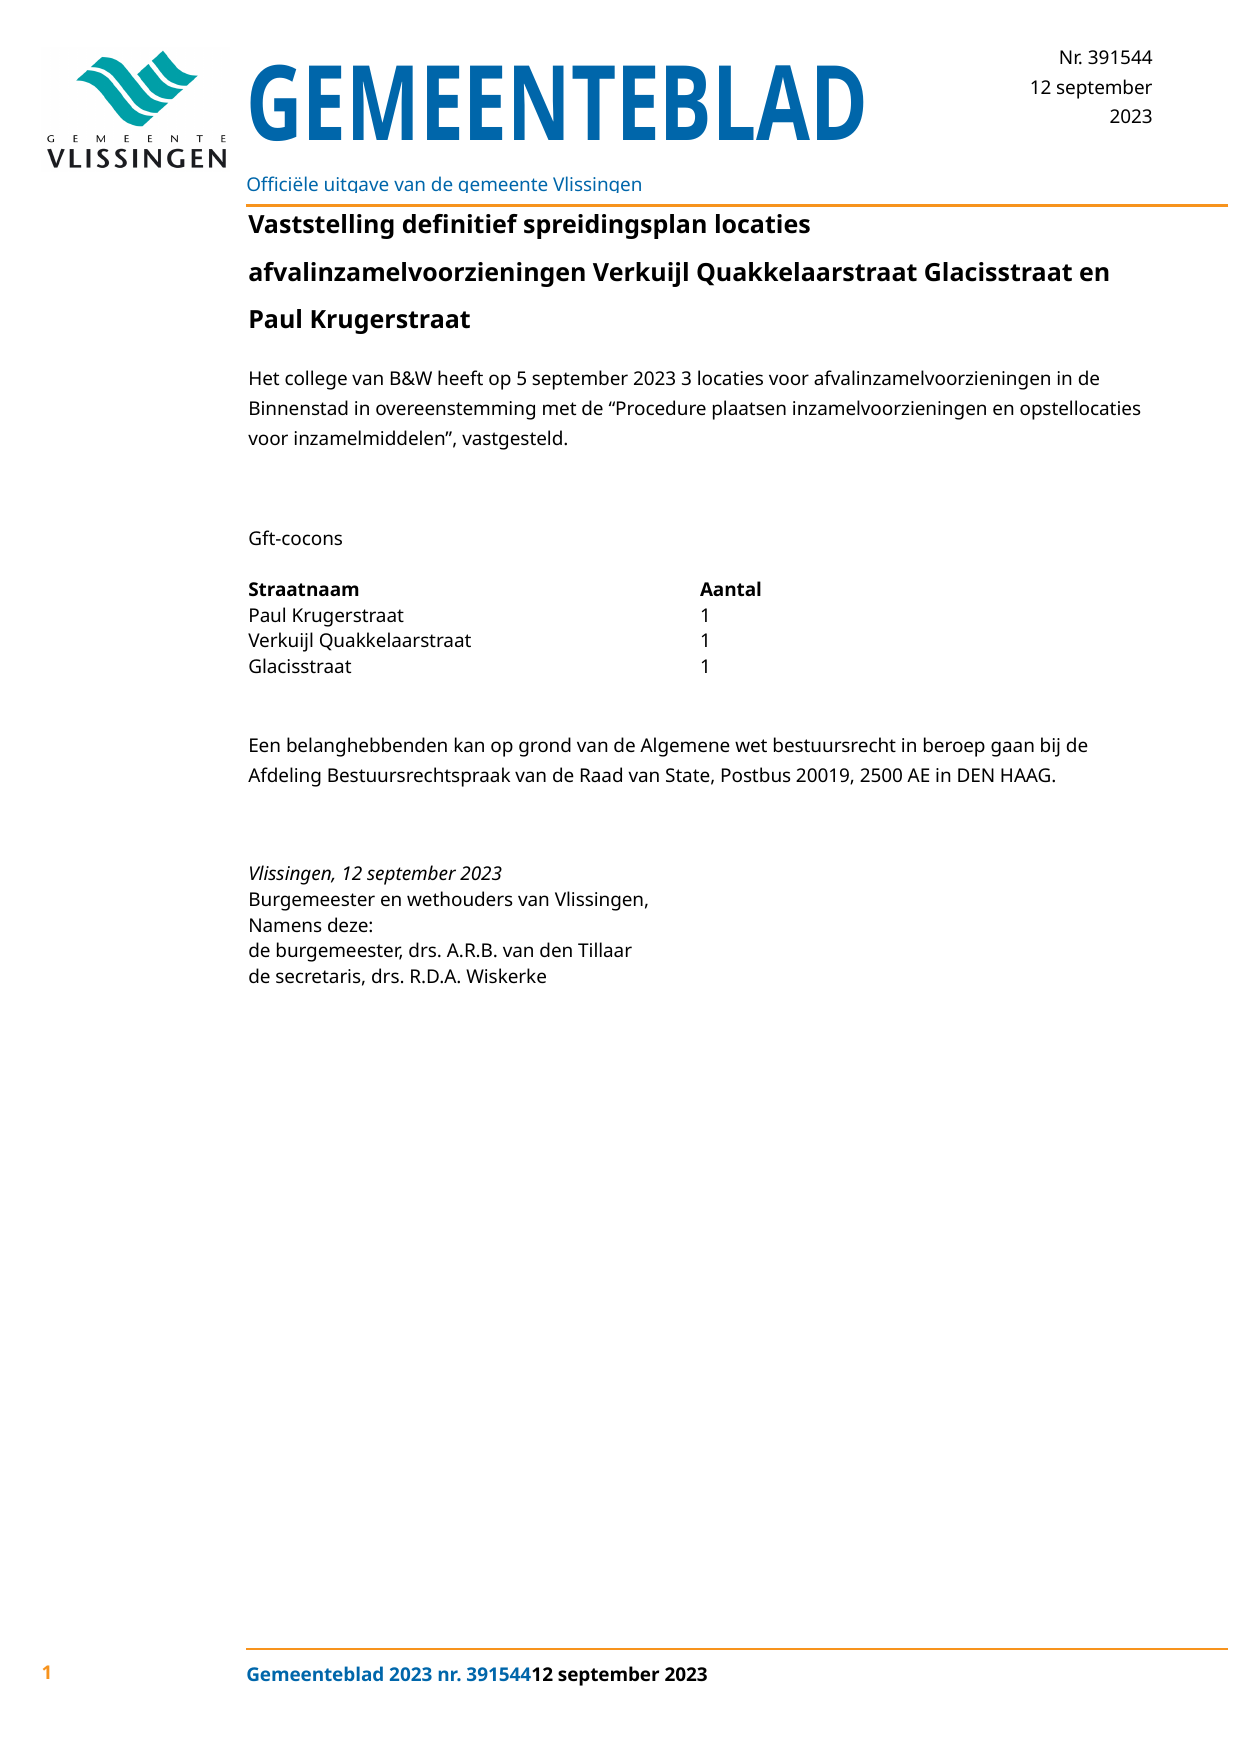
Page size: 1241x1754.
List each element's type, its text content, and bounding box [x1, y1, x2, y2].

table_cell Verkuijl Quakkelaarstraat [248, 628, 700, 653]
table_cell Glacisstraat [248, 653, 700, 679]
table_cell Paul Krugerstraat [248, 602, 700, 627]
text Een belanghebbenden kan op grond van de Algemene wet bestuursrecht in beroep gaan bij de Afdeling Bestuursrechtspraak van de Raad van State, Postbus 20019, 2500 AE in DEN HAAG. [248, 733, 1152, 788]
text Gft-cocons [248, 526, 1152, 551]
table_header Straatnaam [248, 576, 700, 602]
text Vlissingen, 12 september 2023 [248, 860, 1152, 886]
text Burgemeester en wethouders van Vlissingen, [248, 886, 1152, 912]
table_cell 1 [700, 653, 1152, 679]
picture [41, 47, 231, 172]
text Het college van B&W heeft op 5 september 2023 3 locaties voor afvalinzamelvoorzieningen in de Binnenstad in overeenstemming met de “Procedure plaatsen inzamelvoorzieningen en opstellocaties voor inzamelmiddelen”, vastgesteld. [248, 366, 1152, 450]
text Vaststelling definitief spreidingsplan locaties afvalinzamelvoorzieningen Verkuijl Quakkelaarstraat Glacisstraat en Paul Krugerstraat [248, 207, 1152, 336]
text de burgemeester, drs. A.R.B. van den Tillaar [248, 938, 1152, 963]
text Namens deze: [248, 912, 1152, 938]
text de secretaris, drs. R.D.A. Wiskerke [248, 963, 1152, 989]
table_cell 1 [700, 602, 1152, 627]
table_header Aantal [700, 576, 1152, 602]
table_cell 1 [700, 628, 1152, 653]
